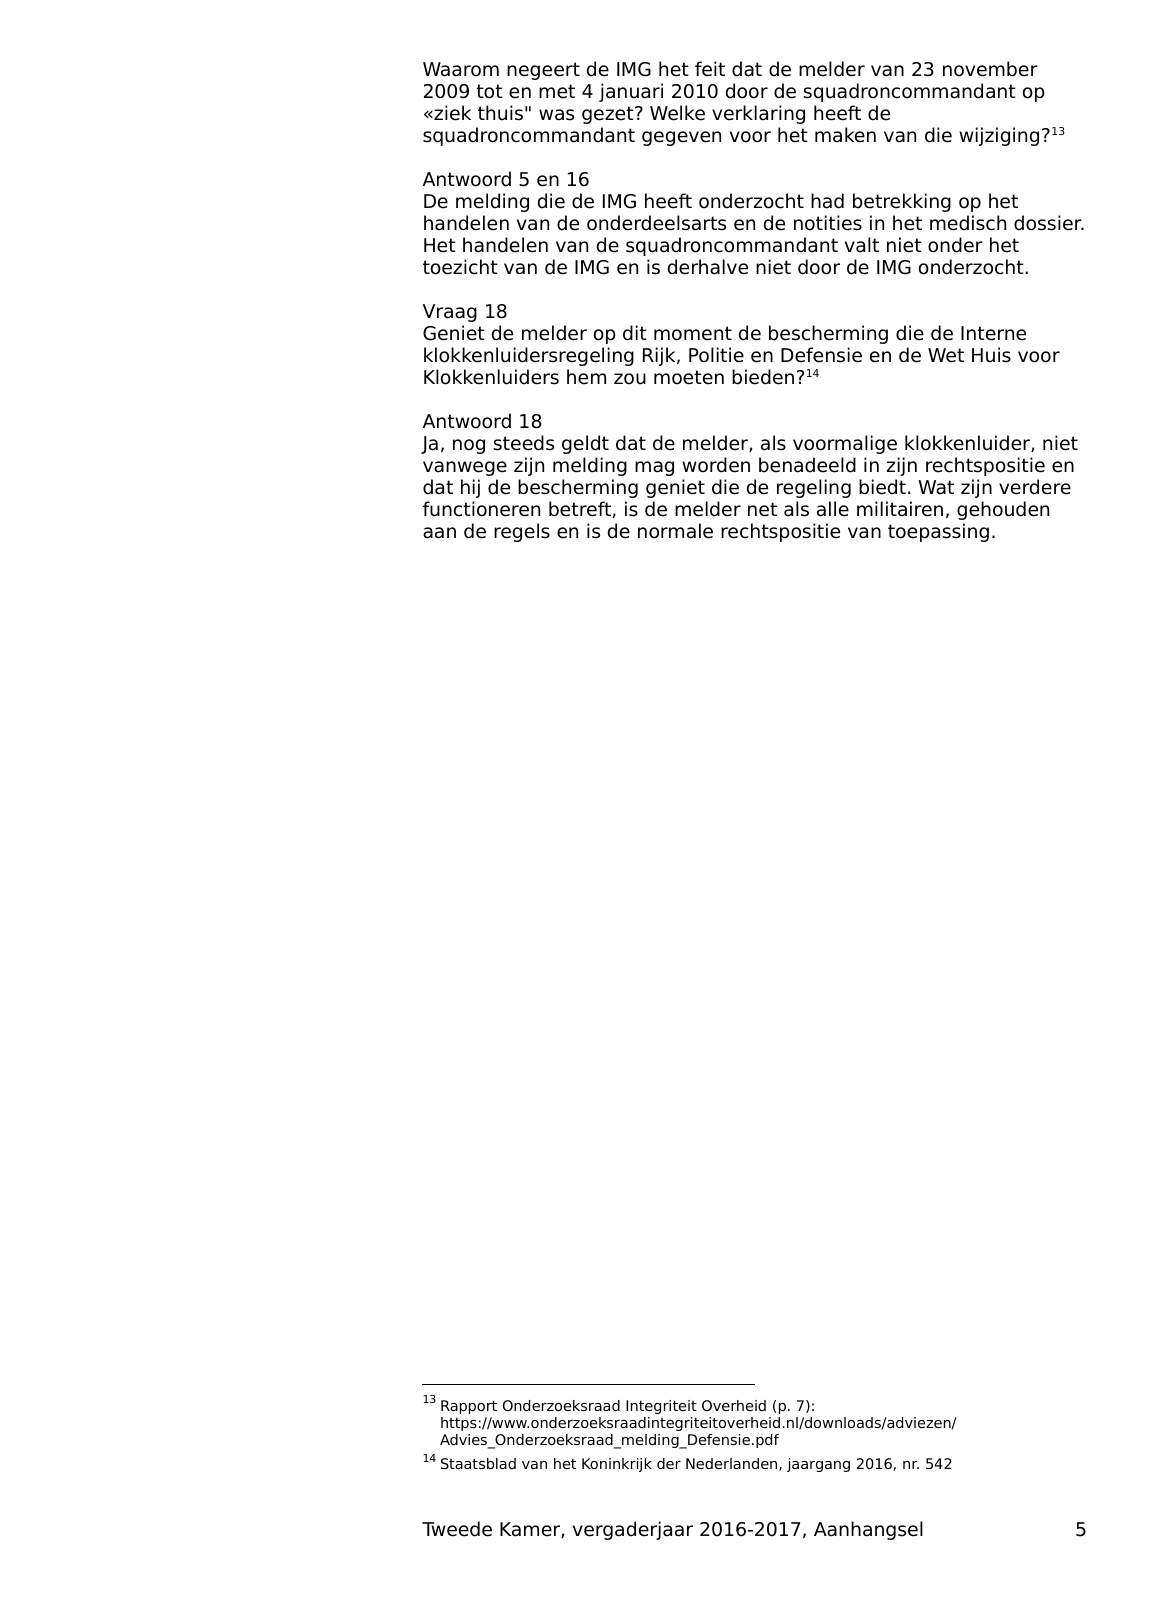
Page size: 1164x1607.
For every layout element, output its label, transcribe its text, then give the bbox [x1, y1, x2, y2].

text Waarom negeert de IMG het feit dat de melder van 23 november 2009 tot en met 4 januari 2010 door de squadroncommandant op «ziek thuis" was gezet? Welke verklaring heeft de squadroncommandant gegeven voor het maken van die wijziging? [422, 59, 1087, 147]
text Vraag 18 [422, 301, 1087, 323]
text Antwoord 5 en 16 [422, 169, 1087, 191]
text De melding die de IMG heeft onderzocht had betrekking op het handelen van de onderdeelsarts en de notities in het medisch dossier. Het handelen van de squadroncommandant valt niet onder het toezicht van de IMG en is derhalve niet door de IMG onderzocht. [422, 191, 1087, 279]
text Ja, nog steeds geldt dat de melder, als voormalige klokkenluider, niet vanwege zijn melding mag worden benadeeld in zijn rechtspositie en dat hij de bescherming geniet die de regeling biedt. Wat zijn verdere functioneren betreft, is de melder net als alle militairen, gehouden aan de regels en is de normale rechtspositie van toepassing. [422, 433, 1087, 543]
text Rapport Onderzoeksraad Integriteit Overheid (p. 7): https://www.onderzoeksraadintegriteitoverheid.nl/downloads/adviezen/Advies_Onderzoeksraad_melding_Defensie.pdf [422, 1393, 1087, 1449]
text Staatsblad van het Koninkrijk der Nederlanden, jaargang 2016, nr. 542 [422, 1452, 1087, 1474]
text Antwoord 18 [422, 411, 1087, 433]
text Geniet de melder op dit moment de bescherming die de Interne klokkenluidersregeling Rijk, Politie en Defensie en de Wet Huis voor Klokkenluiders hem zou moeten bieden? [422, 323, 1087, 389]
